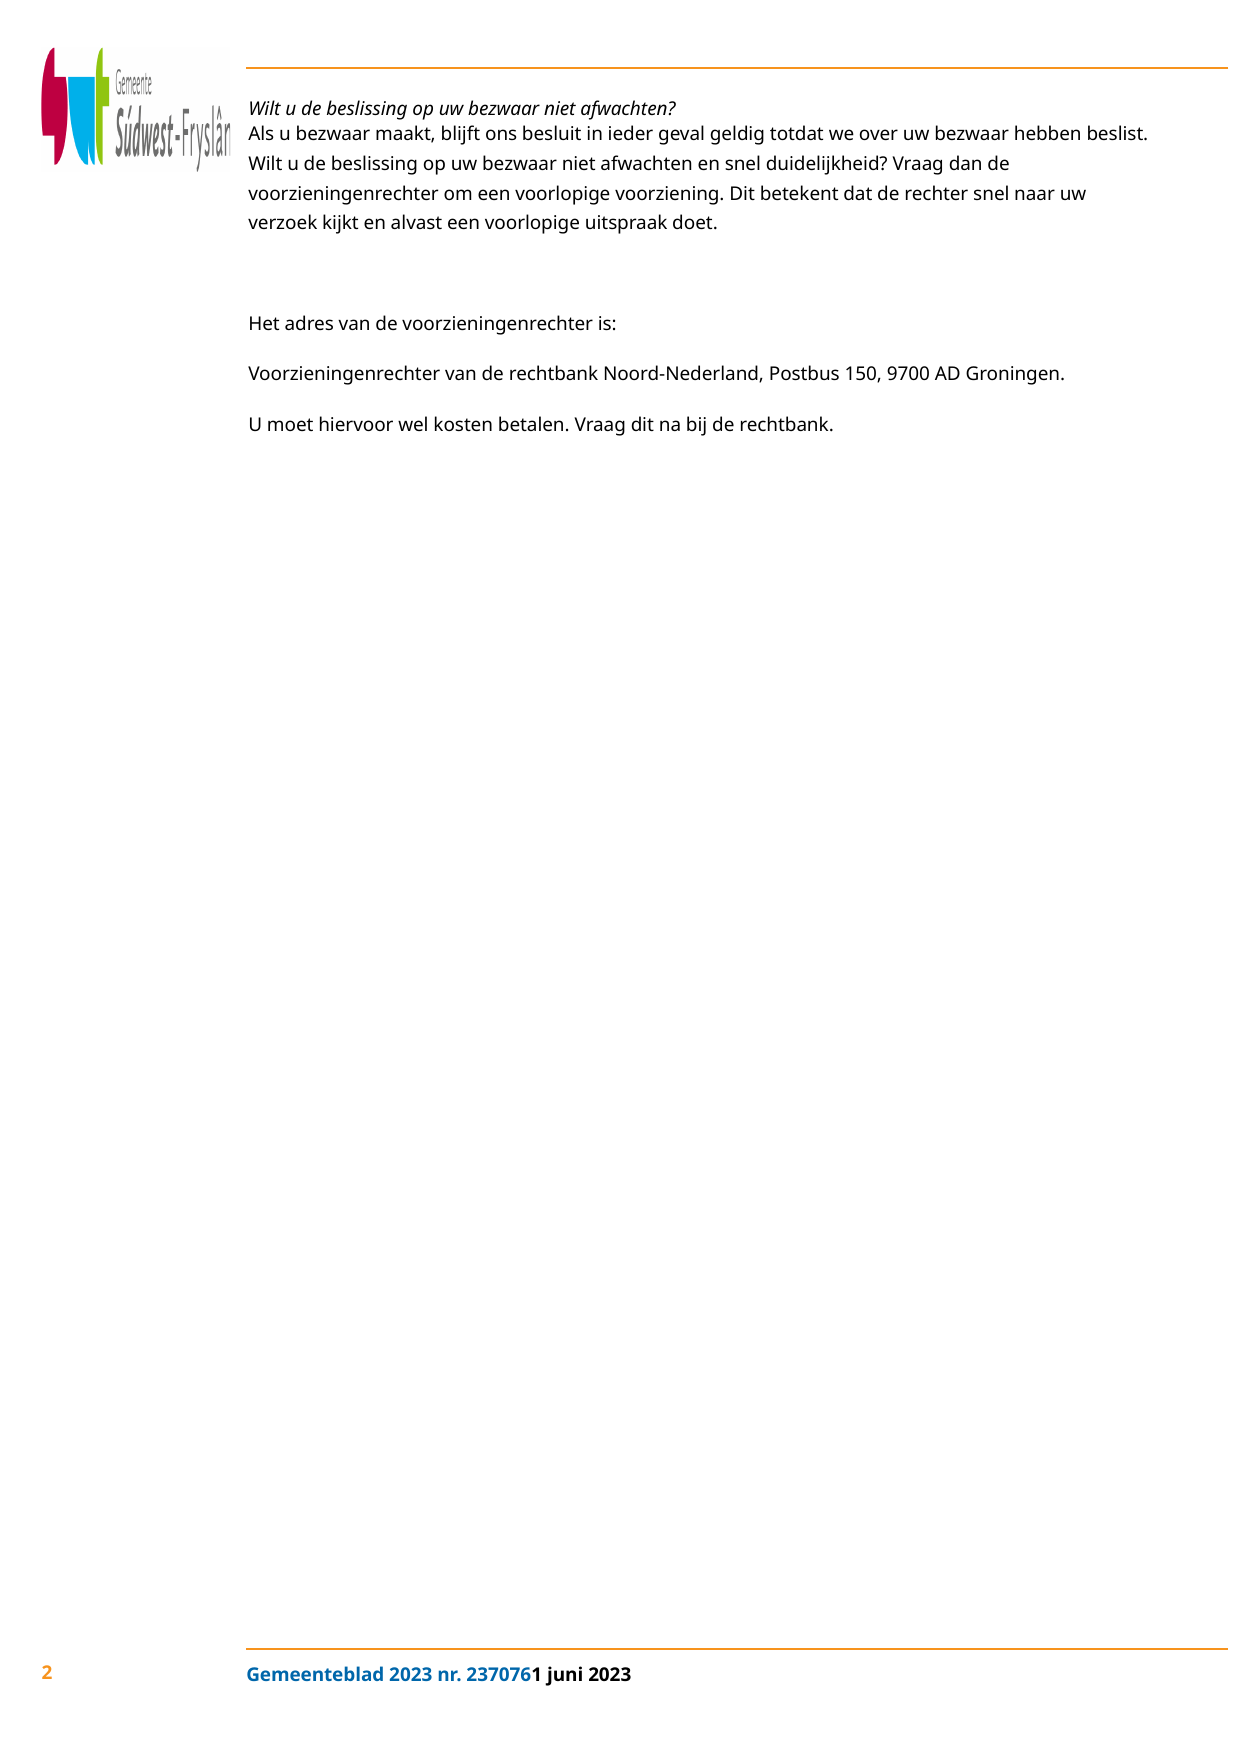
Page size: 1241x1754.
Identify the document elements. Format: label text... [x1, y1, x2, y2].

picture [41, 47, 231, 172]
text Wilt u de beslissing op uw bezwaar niet afwachten? [248, 95, 1152, 121]
text Het adres van de voorzieningenrechter is: [248, 310, 1152, 336]
text U moet hiervoor wel kosten betalen. Vraag dit na bij de rechtbank. [248, 411, 1152, 437]
text Voorzieningenrechter van de rechtbank Noord-Nederland, Postbus 150, 9700 AD Groningen. [248, 361, 1152, 386]
text Als u bezwaar maakt, blijft ons besluit in ieder geval geldig totdat we over uw bezwaar hebben beslist. Wilt u de beslissing op uw bezwaar niet afwachten en snel duidelijkheid? Vraag dan de voorzieningenrechter om een voorlopige voorziening. Dit betekent dat de rechter snel naar uw verzoek kijkt en alvast een voorlopige uitspraak doet. [248, 121, 1152, 235]
